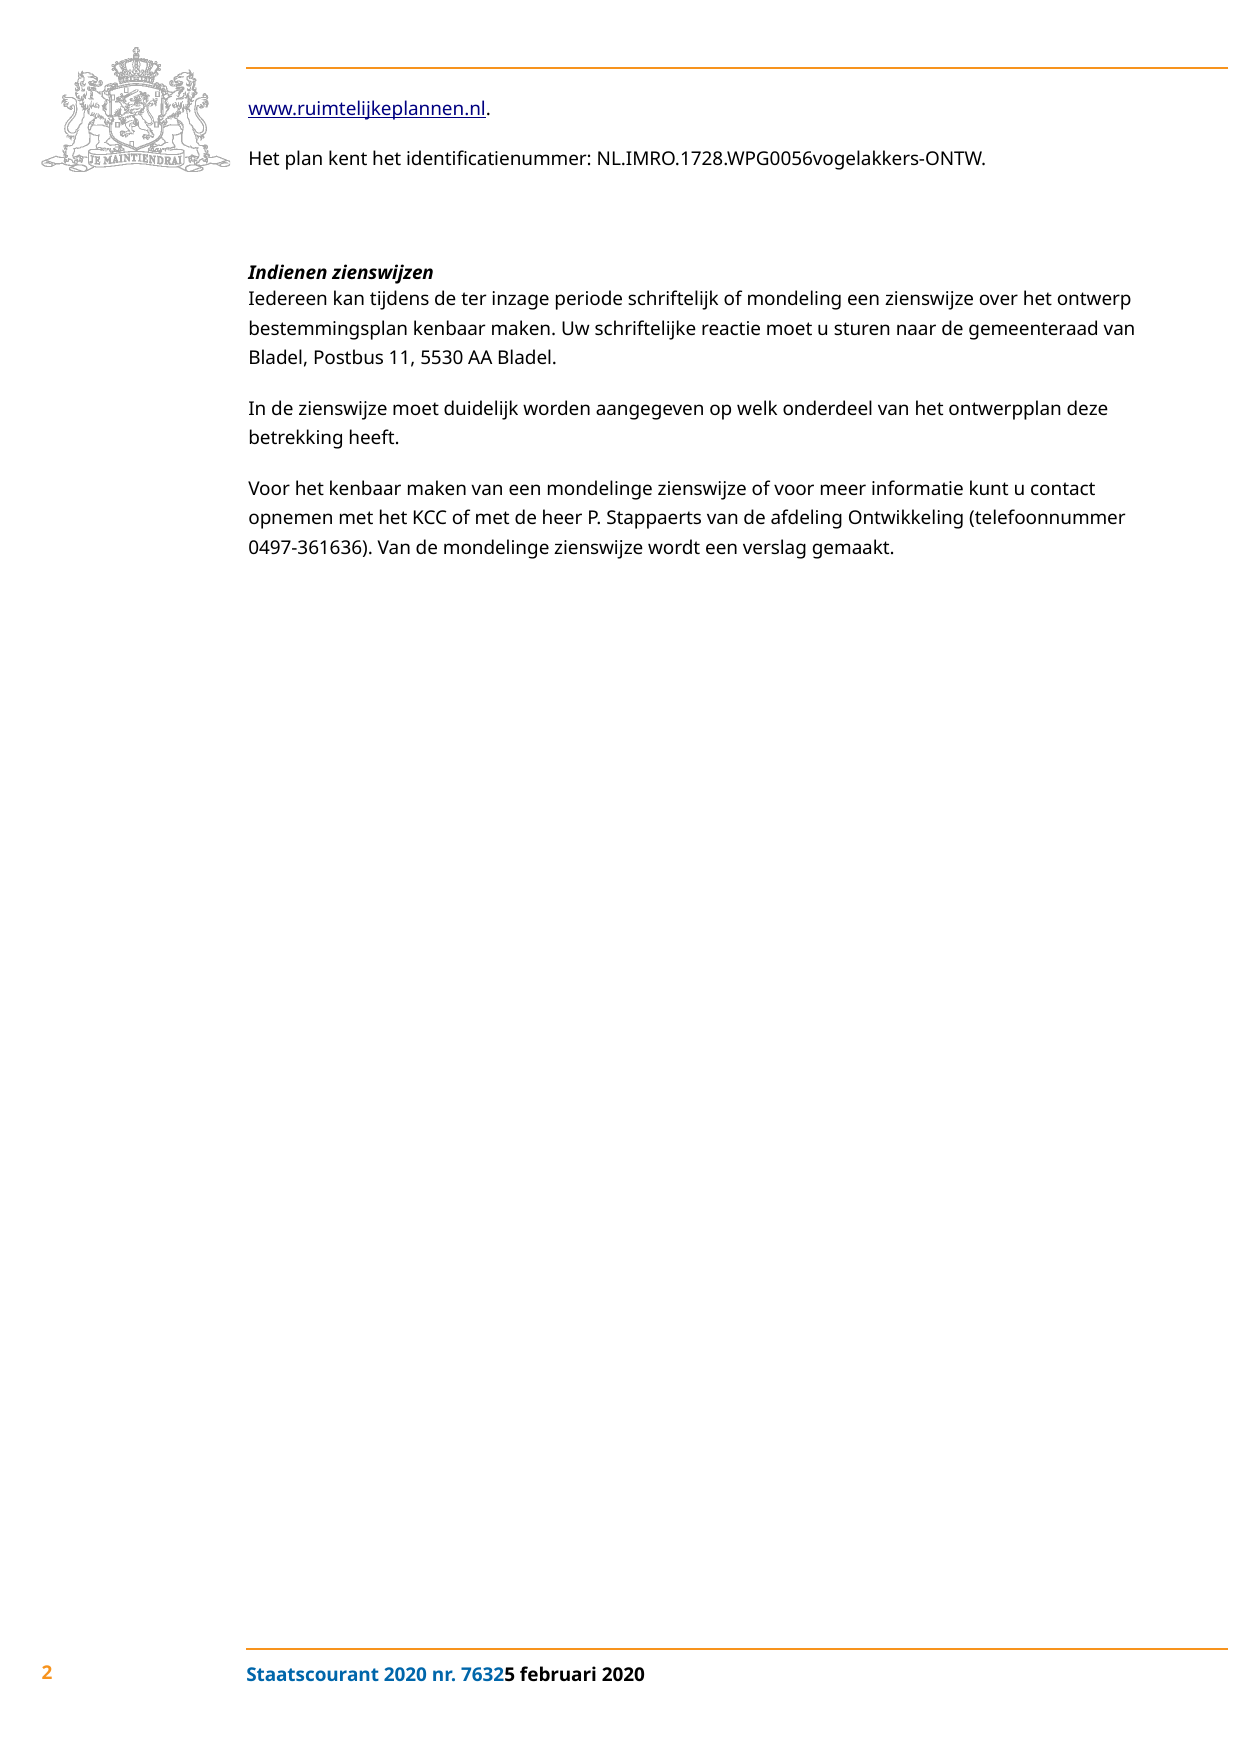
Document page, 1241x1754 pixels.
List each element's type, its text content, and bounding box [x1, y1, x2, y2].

text Iedereen kan tijdens de ter inzage periode schriftelijk of mondeling een zienswijze over het ontwerp bestemmingsplan kenbaar maken. Uw schriftelijke reactie moet u sturen naar de gemeenteraad van Bladel, Postbus 11, 5530 AA Bladel. [248, 285, 1152, 370]
text Indienen zienswijzen [248, 259, 1152, 285]
text In de zienswijze moet duidelijk worden aangegeven op welk onderdeel van het ontwerpplan deze betrekking heeft. [248, 395, 1152, 450]
text Het plan kent het identificatienummer: NL.IMRO.1728.WPG0056vogelakkers-ONTW. [248, 145, 1152, 171]
picture [41, 47, 231, 172]
text Voor het kenbaar maken van een mondelinge zienswijze of voor meer informatie kunt u contact opnemen met het KCC of met de heer P. Stappaerts van de afdeling Ontwikkeling (telefoonnummer 0497-361636). Van de mondelinge zienswijze wordt een verslag gemaakt. [248, 475, 1152, 560]
text www.ruimtelijkeplannen.nl. [248, 95, 1152, 121]
